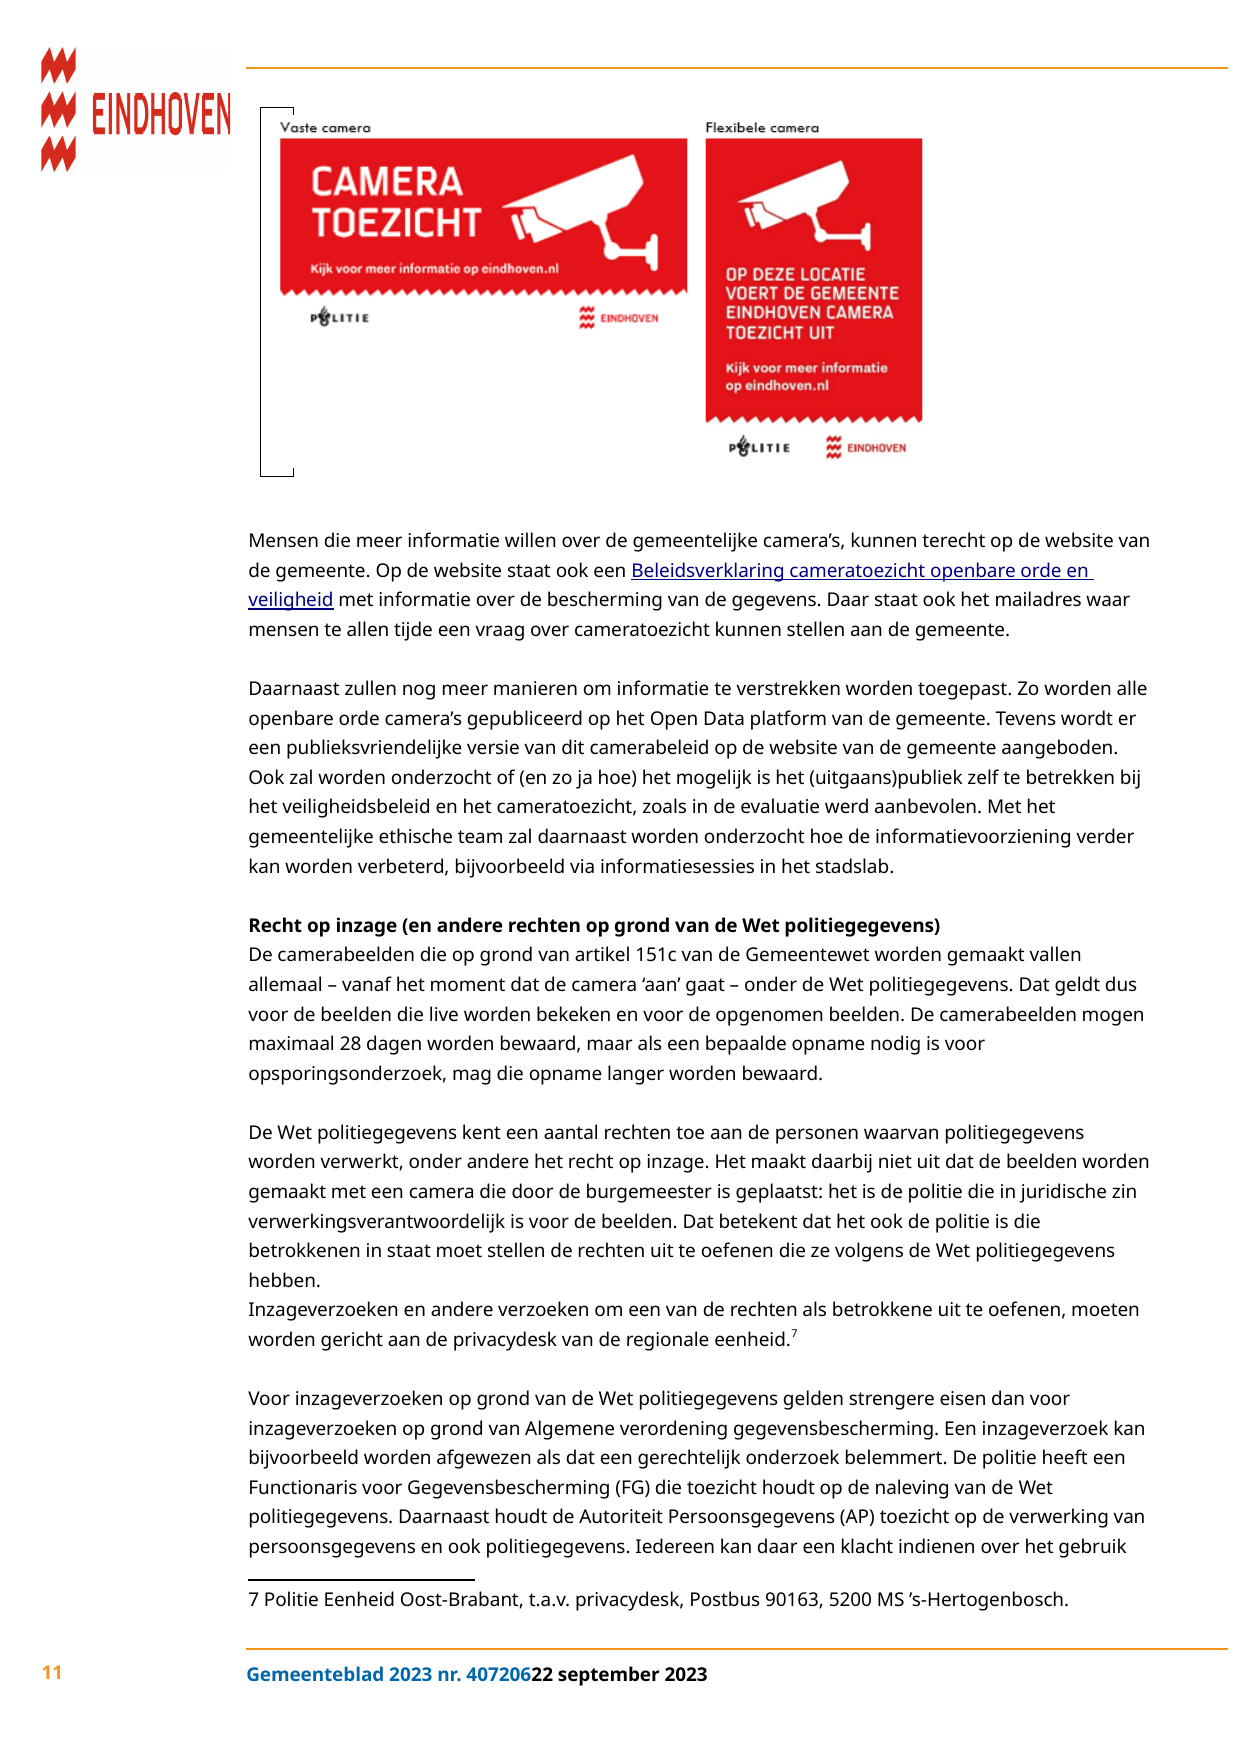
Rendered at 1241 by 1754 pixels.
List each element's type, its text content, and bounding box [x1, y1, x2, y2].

text Inzageverzoeken en andere verzoeken om een van de rechten als betrokkene uit te oefenen, moeten worden gericht aan de privacydesk van de regionale eenheid. [248, 1297, 1152, 1352]
text De camerabeelden die op grond van artikel 151c van de Gemeentewet worden gemaakt vallen allemaal – vanaf het moment dat de camera ‘aan’ gaat – onder de Wet politiegegevens. Dat geldt dus voor de beelden die live worden bekeken en voor de opgenomen beelden. De camerabeelden mogen maximaal 28 dagen worden bewaard, maar als een bepaalde opname nodig is voor opsporingsonderzoek, mag die opname langer worden bewaard. [248, 942, 1152, 1086]
text Voor inzageverzoeken op grond van de Wet politiegegevens gelden strengere eisen dan voor inzageverzoeken op grond van Algemene verordening gegevensbescherming. Een inzageverzoek kan bijvoorbeeld worden afgewezen als dat een gerechtelijk onderzoek belemmert. De politie heeft een Functionaris voor Gegevensbescherming (FG) die toezicht houdt op de naleving van de Wet politiegegevens. Daarnaast houdt de Autoriteit Persoonsgegevens (AP) toezicht op de verwerking van persoonsgegevens en ook politiegegevens. Iedereen kan daar een klacht indienen over het gebruik [248, 1385, 1152, 1559]
text Mensen die meer informatie willen over de gemeentelijke camera’s, kunnen terecht op de website van de gemeente. Op de website staat ook een Beleidsverklaring cameratoezicht openbare orde en veiligheid met informatie over de bescherming van de gegevens. Daar staat ook het mailadres waar mensen te allen tijde een vraag over cameratoezicht kunnen stellen aan de gemeente. [248, 527, 1152, 642]
text De Wet politiegegevens kent een aantal rechten toe aan de personen waarvan politiegegevens worden verwerkt, onder andere het recht op inzage. Het maakt daarbij niet uit dat de beelden worden gemaakt met een camera die door de burgemeester is geplaatst: het is de politie die in juridische zin verwerkingsverantwoordelijk is voor de beelden. Dat betekent dat het ook de politie is die betrokkenen in staat moet stellen de rechten uit te oefenen die ze volgens de Wet politiegegevens hebben. [248, 1119, 1152, 1293]
text Daarnaast zullen nog meer manieren om informatie te verstrekken worden toegepast. Zo worden alle openbare orde camera’s gepubliceerd op het Open Data platform van de gemeente. Tevens wordt er een publieksvriendelijke versie van dit camerabeleid op de website van de gemeente aangeboden. Ook zal worden onderzocht of (en zo ja hoe) het mogelijk is het (uitgaans)publiek zelf te betrekken bij het veiligheidsbeleid en het cameratoezicht, zoals in de evaluatie werd aanbevolen. Met het gemeentelijke ethische team zal daarnaast worden onderzocht hoe de informatievoorziening verder kan worden verbeterd, bijvoorbeeld via informatiesessies in het stadslab. [248, 675, 1152, 879]
text Politie Eenheid Oost-Brabant, t.a.v. privacydesk, Postbus 90163, 5200 MS ’s-Hertogenbosch. [248, 1586, 1152, 1612]
text Recht op inzage (en andere rechten op grond van de Wet politiegegevens) [248, 912, 1152, 938]
picture [268, 115, 978, 468]
picture [41, 47, 231, 172]
